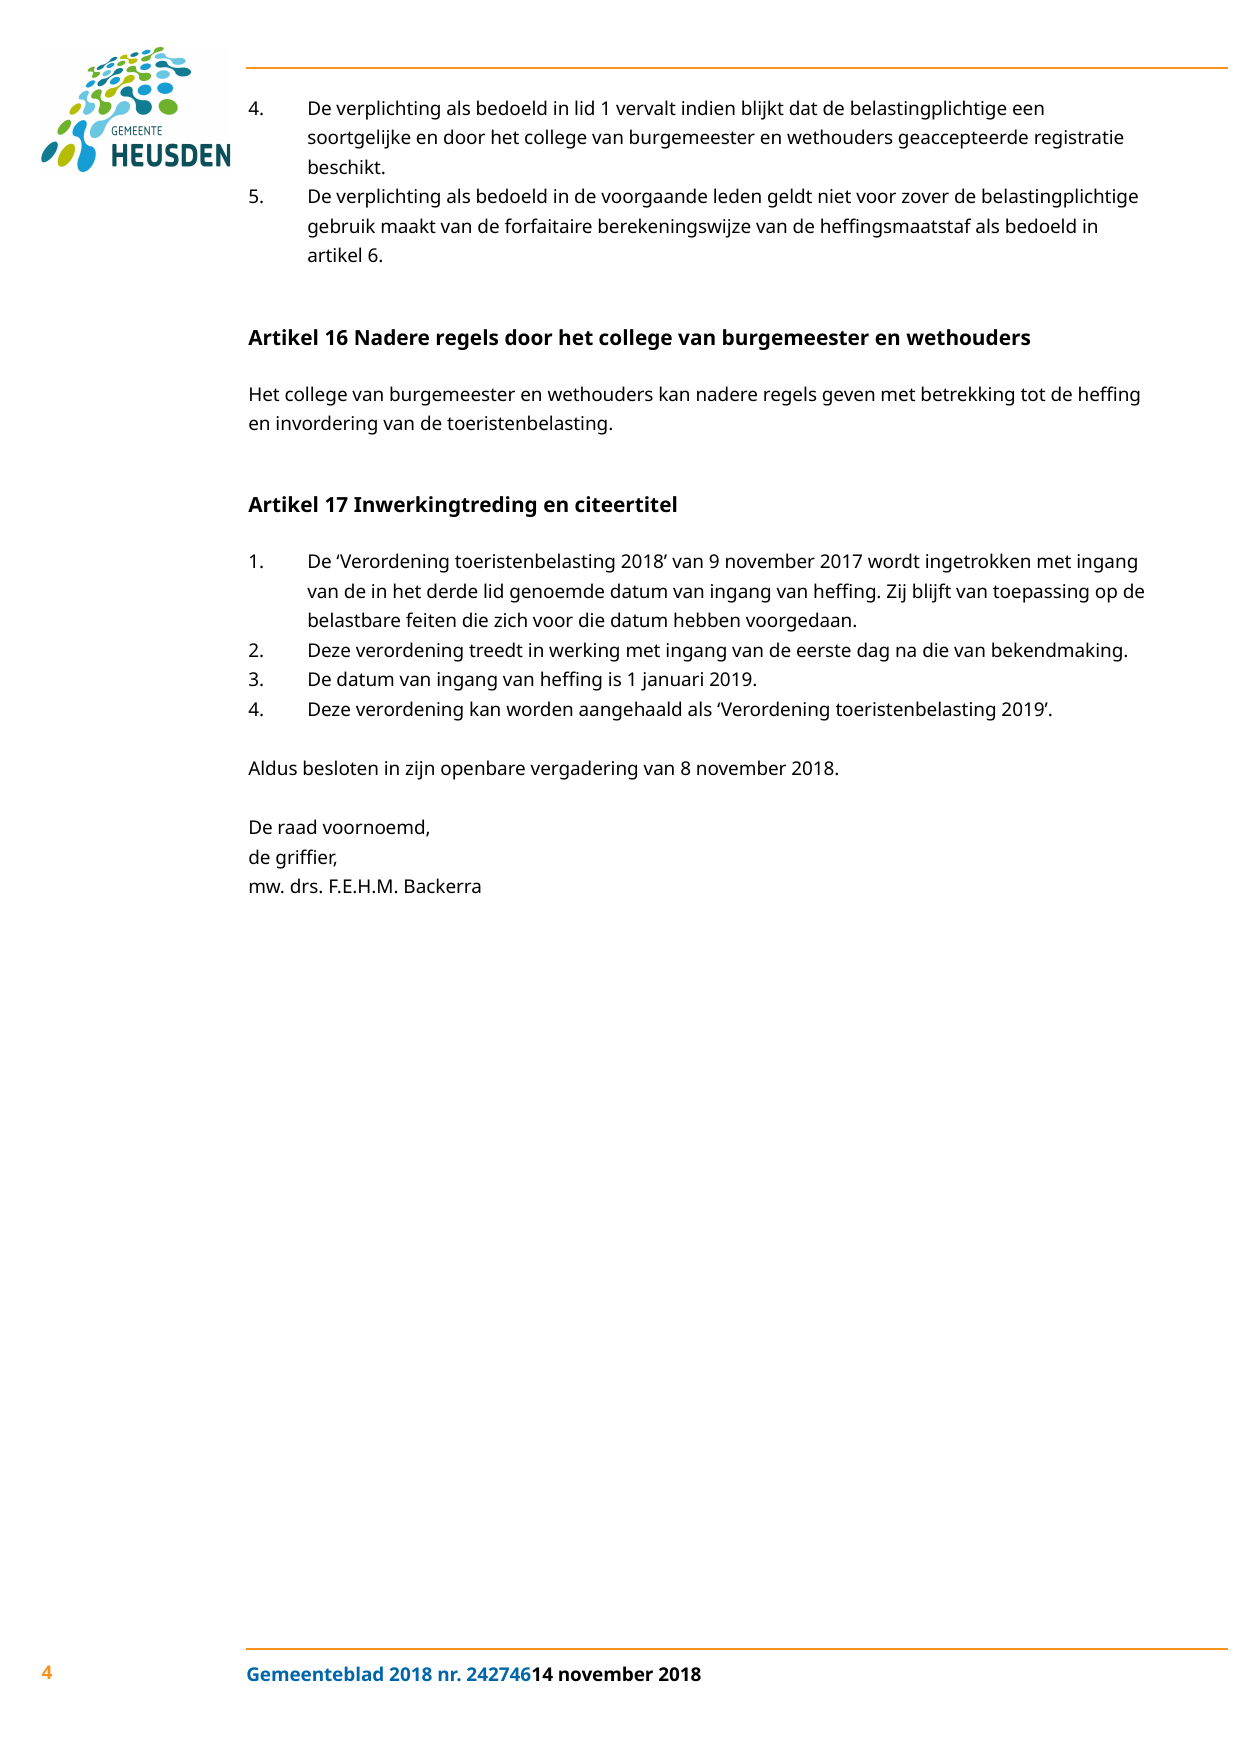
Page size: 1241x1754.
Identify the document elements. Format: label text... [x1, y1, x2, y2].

list De datum van ingang van heffing is 1 januari 2019. [248, 667, 1152, 692]
picture [41, 47, 231, 172]
text Artikel 17 Inwerkingtreding en citeertitel [248, 490, 1152, 519]
text Artikel 16 Nadere regels door het college van burgemeester en wethouders [248, 323, 1152, 351]
list De verplichting als bedoeld in lid 1 vervalt indien blijkt dat de belastingplichtige een soortgelijke en door het college van burgemeester en wethouders geaccepteerde registratie beschikt. [248, 95, 1152, 180]
text De raad voornoemd, [248, 814, 1152, 840]
text Het college van burgemeester en wethouders kan nadere regels geven met betrekking tot de heffing en invordering van de toeristenbelasting. [248, 381, 1152, 436]
text mw. drs. F.E.H.M. Backerra [248, 874, 1152, 899]
list Deze verordening treedt in werking met ingang van de eerste dag na die van bekendmaking. [248, 637, 1152, 663]
list De verplichting als bedoeld in de voorgaande leden geldt niet voor zover de belastingplichtige gebruik maakt van de forfaitaire berekeningswijze van de heffingsmaatstaf als bedoeld in artikel 6. [248, 183, 1152, 268]
list Deze verordening kan worden aangehaald als ‘Verordening toeristenbelasting 2019’. [248, 696, 1152, 722]
text de griffier, [248, 844, 1152, 870]
text Aldus besloten in zijn openbare vergadering van 8 november 2018. [248, 755, 1152, 781]
list De ‘Verordening toeristenbelasting 2018’ van 9 november 2017 wordt ingetrokken met ingang van de in het derde lid genoemde datum van ingang van heffing. Zij blijft van toepassing op de belastbare feiten die zich voor die datum hebben voorgedaan. [248, 548, 1152, 633]
